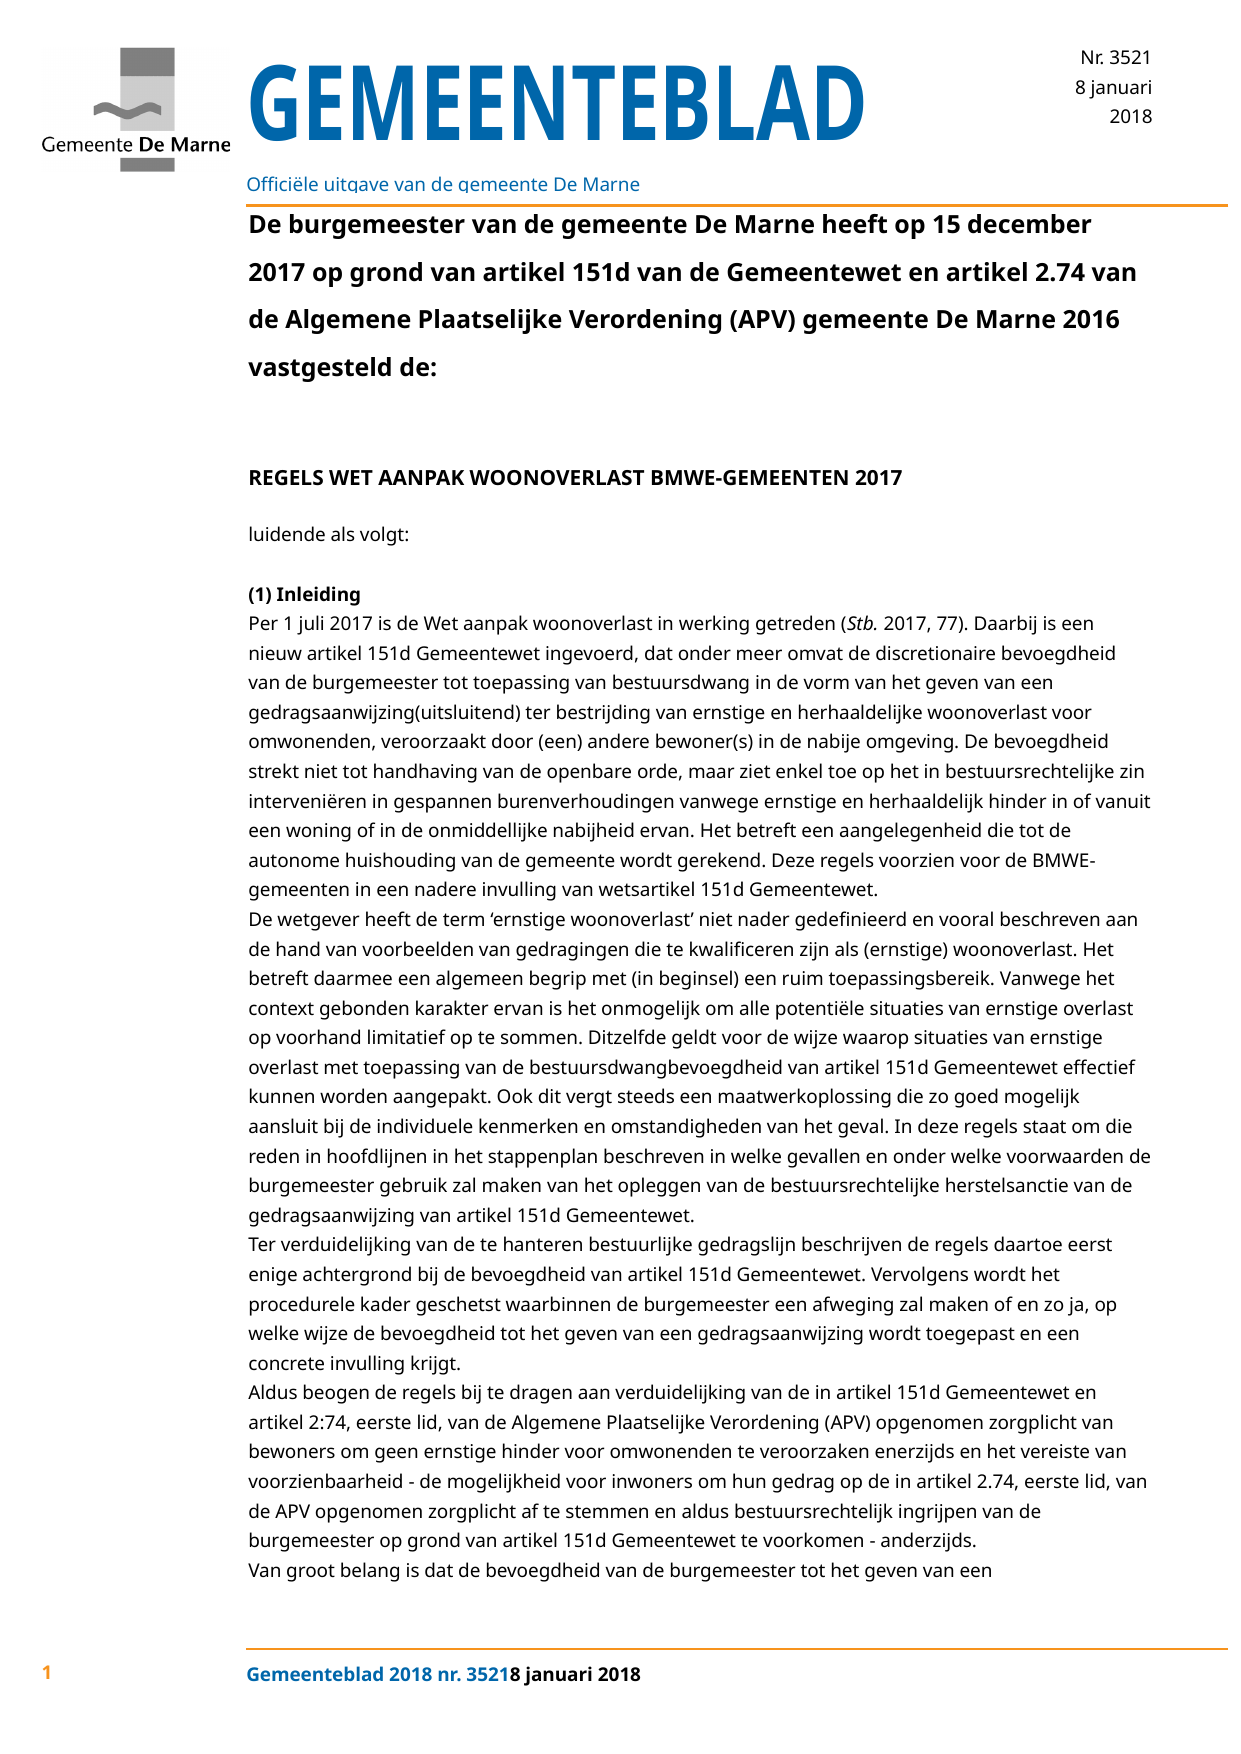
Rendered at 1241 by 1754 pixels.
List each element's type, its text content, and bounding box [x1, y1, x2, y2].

text luidende als volgt: [248, 522, 1152, 547]
text Ter verduidelijking van de te hanteren bestuurlijke gedragslijn beschrijven de regels daartoe eerst enige achtergrond bij de bevoegdheid van artikel 151d Gemeentewet. Vervolgens wordt het procedurele kader geschetst waarbinnen de burgemeester een afweging zal maken of en zo ja, op welke wijze de bevoegdheid tot het geven van een gedragsaanwijzing wordt toegepast en een concrete invulling krijgt. [248, 1232, 1152, 1376]
text (1) Inleiding [248, 581, 1152, 606]
text Van groot belang is dat de bevoegdheid van de burgemeester tot het geven van een [248, 1557, 1152, 1583]
text De wetgever heeft de term ‘ernstige woonoverlast’ niet nader gedefinieerd en vooral beschreven aan de hand van voorbeelden van gedragingen die te kwalificeren zijn als (ernstige) woonoverlast. Het betreft daarmee een algemeen begrip met (in beginsel) een ruim toepassingsbereik. Vanwege het context gebonden karakter ervan is het onmogelijk om alle potentiële situaties van ernstige overlast op voorhand limitatief op te sommen. Ditzelfde geldt voor de wijze waarop situaties van ernstige overlast met toepassing van de bestuursdwangbevoegdheid van artikel 151d Gemeentewet effectief kunnen worden aangepakt. Ook dit vergt steeds een maatwerkoplossing die zo goed mogelijk aansluit bij de individuele kenmerken en omstandigheden van het geval. In deze regels staat om die reden in hoofdlijnen in het stappenplan beschreven in welke gevallen en onder welke voorwaarden de burgemeester gebruik zal maken van het opleggen van de bestuursrechtelijke herstelsanctie van de gedragsaanwijzing van artikel 151d Gemeentewet. [248, 906, 1152, 1228]
text REGELS WET AANPAK WOONOVERLAST BMWE-GEMEENTEN 2017 [248, 463, 1152, 492]
text Per 1 juli 2017 is de Wet aanpak woonoverlast in werking getreden (Stb. 2017, 77). Daarbij is een nieuw artikel 151d Gemeentewet ingevoerd, dat onder meer omvat de discretionaire bevoegdheid van de burgemeester tot toepassing van bestuursdwang in de vorm van het geven van een gedragsaanwijzing(uitsluitend) ter bestrijding van ernstige en herhaaldelijke woonoverlast voor omwonenden, veroorzaakt door (een) andere bewoner(s) in de nabije omgeving. De bevoegdheid strekt niet tot handhaving van de openbare orde, maar ziet enkel toe op het in bestuursrechtelijke zin interveniëren in gespannen burenverhoudingen vanwege ernstige en herhaaldelijk hinder in of vanuit een woning of in de onmiddellijke nabijheid ervan. Het betreft een aangelegenheid die tot de autonome huishouding van de gemeente wordt gerekend. Deze regels voorzien voor de BMWE-gemeenten in een nadere invulling van wetsartikel 151d Gemeentewet. [248, 610, 1152, 902]
picture [41, 47, 231, 172]
text De burgemeester van de gemeente De Marne heeft op 15 december 2017 op grond van artikel 151d van de Gemeentewet en artikel 2.74 van de Algemene Plaatselijke Verordening (APV) gemeente De Marne 2016 vastgesteld de: [248, 207, 1152, 384]
text Aldus beogen de regels bij te dragen aan verduidelijking van de in artikel 151d Gemeentewet en artikel 2:74, eerste lid, van de Algemene Plaatselijke Verordening (APV) opgenomen zorgplicht van bewoners om geen ernstige hinder voor omwonenden te veroorzaken enerzijds en het vereiste van voorzienbaarheid - de mogelijkheid voor inwoners om hun gedrag op de in artikel 2.74, eerste lid, van de APV opgenomen zorgplicht af te stemmen en aldus bestuursrechtelijk ingrijpen van de burgemeester op grond van artikel 151d Gemeentewet te voorkomen - anderzijds. [248, 1379, 1152, 1553]
